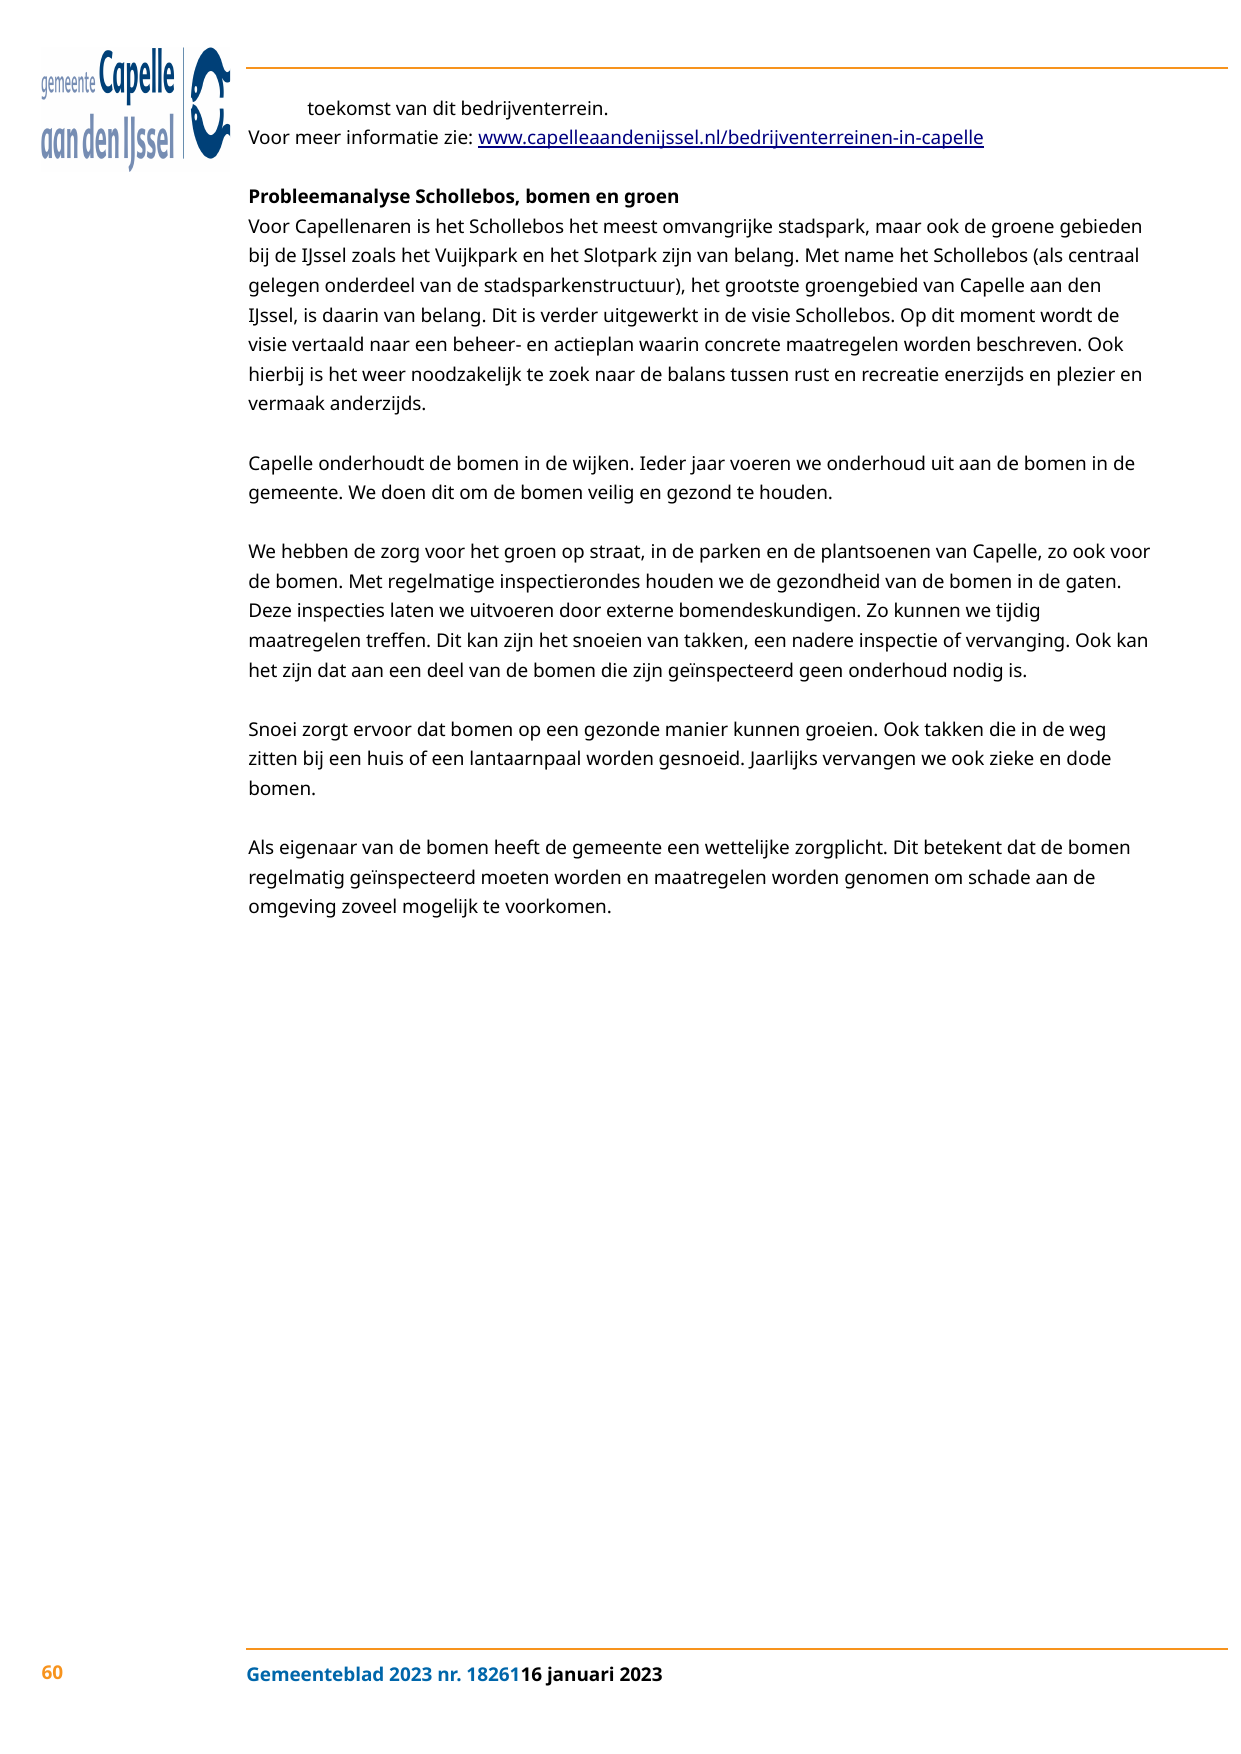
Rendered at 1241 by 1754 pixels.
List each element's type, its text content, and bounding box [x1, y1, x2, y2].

list toekomst van dit bedrijventerrein. [248, 95, 1152, 121]
text Voor Capellenaren is het Schollebos het meest omvangrijke stadspark, maar ook de groene gebieden bij de IJssel zoals het Vuijkpark en het Slotpark zijn van belang. Met name het Schollebos (als centraal gelegen onderdeel van de stadsparkenstructuur), het grootste groengebied van Capelle aan den IJssel, is daarin van belang. Dit is verder uitgewerkt in de visie Schollebos. Op dit moment wordt de visie vertaald naar een beheer- en actieplan waarin concrete maatregelen worden beschreven. Ook hierbij is het weer noodzakelijk te zoek naar de balans tussen rust en recreatie enerzijds en plezier en vermaak anderzijds. [248, 213, 1152, 416]
text We hebben de zorg voor het groen op straat, in de parken en de plantsoenen van Capelle, zo ook voor de bomen. Met regelmatige inspectierondes houden we de gezondheid van de bomen in de gaten. Deze inspecties laten we uitvoeren door externe bomendeskundigen. Zo kunnen we tijdig maatregelen treffen. Dit kan zijn het snoeien van takken, een nadere inspectie of vervanging. Ook kan het zijn dat aan een deel van de bomen die zijn geïnspecteerd geen onderhoud nodig is. [248, 538, 1152, 683]
text Snoei zorgt ervoor dat bomen op een gezonde manier kunnen groeien. Ook takken die in de weg zitten bij een huis of een lantaarnpaal worden gesnoeid. Jaarlijks vervangen we ook zieke en dode bomen. [248, 716, 1152, 801]
text Als eigenaar van de bomen heeft de gemeente een wettelijke zorgplicht. Dit betekent dat de bomen regelmatig geïnspecteerd moeten worden en maatregelen worden genomen om schade aan de omgeving zoveel mogelijk te voorkomen. [248, 834, 1152, 919]
text Probleemanalyse Schollebos, bomen en groen [248, 183, 1152, 209]
text Capelle onderhoudt de bomen in de wijken. Ieder jaar voeren we onderhoud uit aan de bomen in de gemeente. We doen dit om de bomen veilig en gezond te houden. [248, 450, 1152, 505]
text Voor meer informatie zie: www.capelleaandenijssel.nl/bedrijventerreinen-in-capelle [248, 124, 1152, 150]
picture [41, 47, 231, 172]
